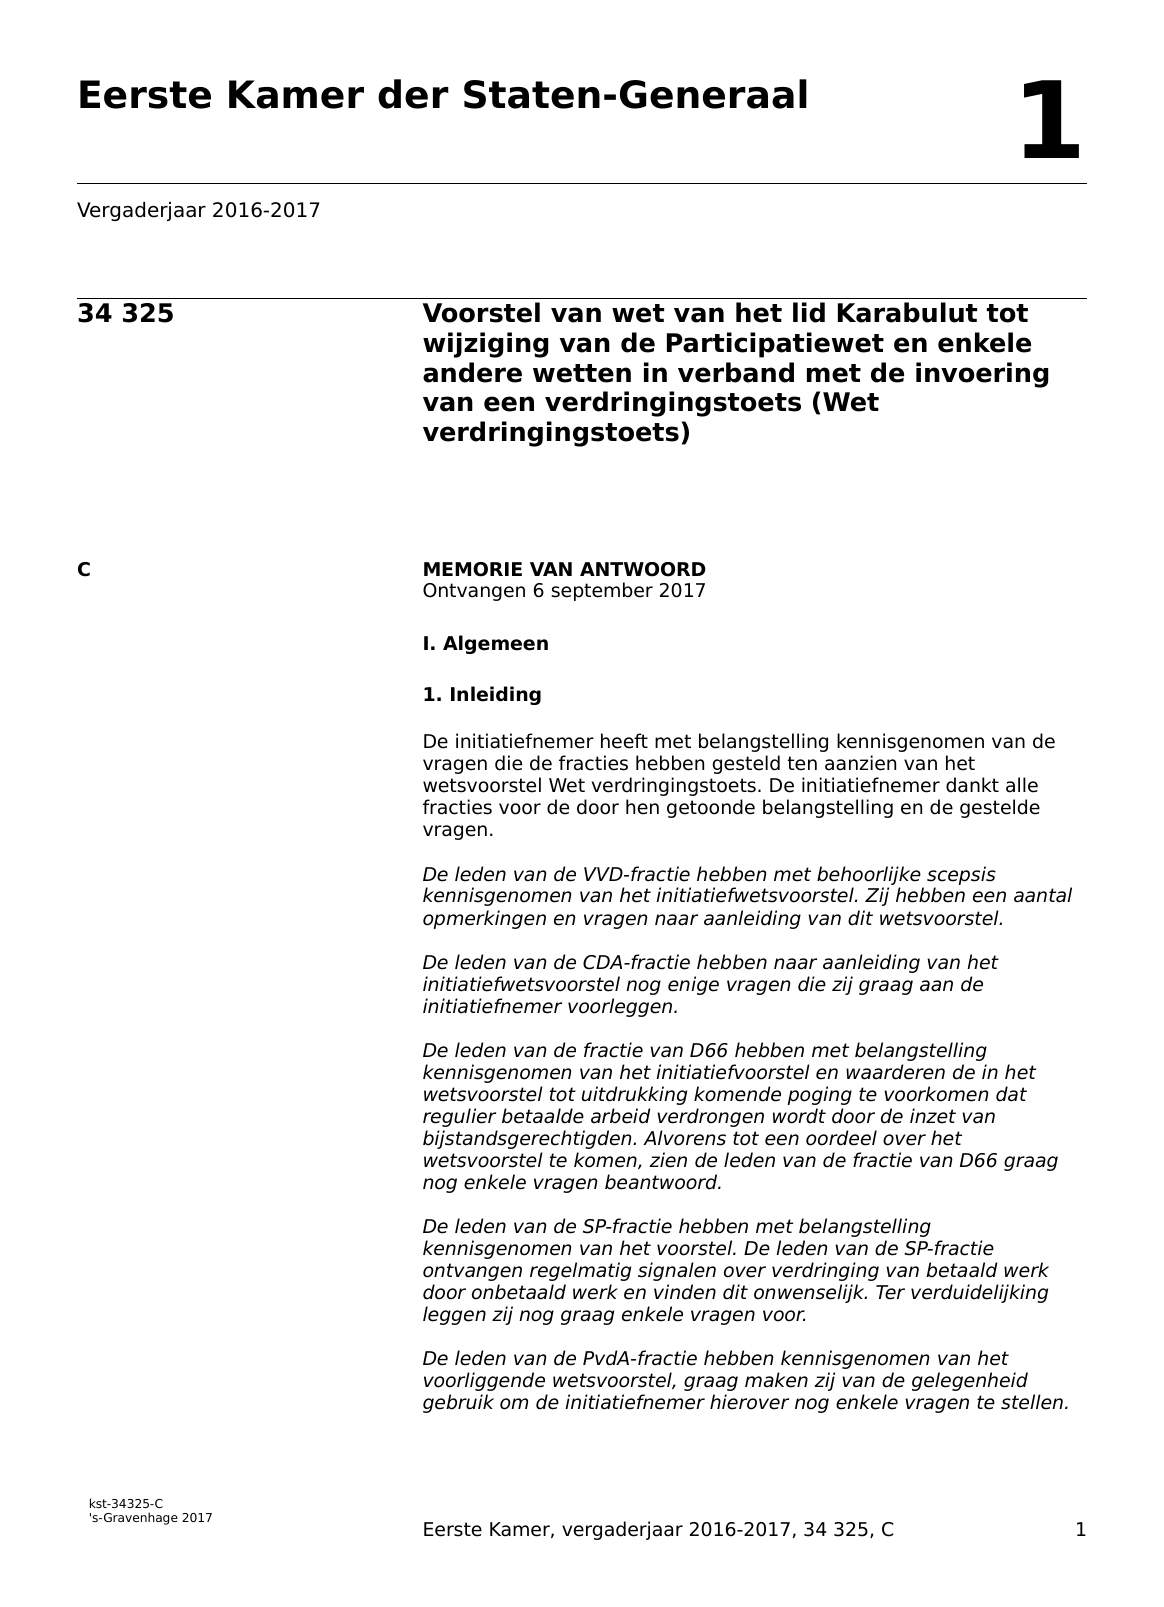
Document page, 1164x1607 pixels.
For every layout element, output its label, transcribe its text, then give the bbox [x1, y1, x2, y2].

text De leden van de PvdA-fractie hebben kennisgenomen van het voorliggende wetsvoorstel, graag maken zij van de gelegenheid gebruik om de initiatiefnemer hierover nog enkele vragen te stellen. [422, 1348, 1087, 1414]
text kst-34325-C [88, 1497, 323, 1511]
table_cell Vergaderjaar 2016-2017 [77, 184, 1087, 298]
text De initiatiefnemer heeft met belangstelling kennisgenomen van de vragen die de fracties hebben gesteld ten aanzien van het wetsvoorstel Wet verdringingstoets. De initiatiefnemer dankt alle fracties voor de door hen getoonde belangstelling en de gestelde vragen. [422, 731, 1087, 841]
text De leden van de VVD-fractie hebben met behoorlijke scepsis kennisgenomen van het initiatiefwetsvoorstel. Zij hebben een aantal opmerkingen en vragen naar aanleiding van dit wetsvoorstel. [422, 863, 1087, 929]
text 's-Gravenhage 2017 [88, 1511, 323, 1525]
table_header 1 [886, 59, 1087, 183]
table_header Eerste Kamer der Staten-Generaal [77, 59, 886, 183]
subtitle 1. Inleiding [422, 684, 1087, 706]
text De leden van de fractie van D66 hebben met belangstelling kennisgenomen van het initiatiefvoorstel en waarderen de in het wetsvoorstel tot uitdrukking komende poging te voorkomen dat regulier betaalde arbeid verdrongen wordt door de inzet van bijstandsgerechtigden. Alvorens tot een oordeel over het wetsvoorstel te komen, zien de leden van de fractie van D66 graag nog enkele vragen beantwoord. [422, 1040, 1087, 1193]
subtitle I. Algemeen [422, 632, 1087, 654]
text De leden van de SP-fractie hebben met belangstelling kennisgenomen van het voorstel. De leden van de SP-fractie ontvangen regelmatig signalen over verdringing van betaald werk door onbetaald werk en vinden dit onwenselijk. Ter verduidelijking leggen zij nog graag enkele vragen voor. [422, 1216, 1087, 1326]
subtitle C MEMORIE VAN ANTWOORD [77, 558, 1087, 580]
text De leden van de CDA-fractie hebben naar aanleiding van het initiatiefwetsvoorstel nog enige vragen die zij graag aan de initiatiefnemer voorleggen. [422, 952, 1087, 1017]
subtitle 34 325 Voorstel van wet van het lid Karabulut tot wijziging van de Participatiewet en enkele andere wetten in verband met de invoering van een verdringingstoets (Wet verdringingstoets) [77, 299, 1087, 447]
text Ontvangen 6 september 2017 [422, 580, 1087, 602]
